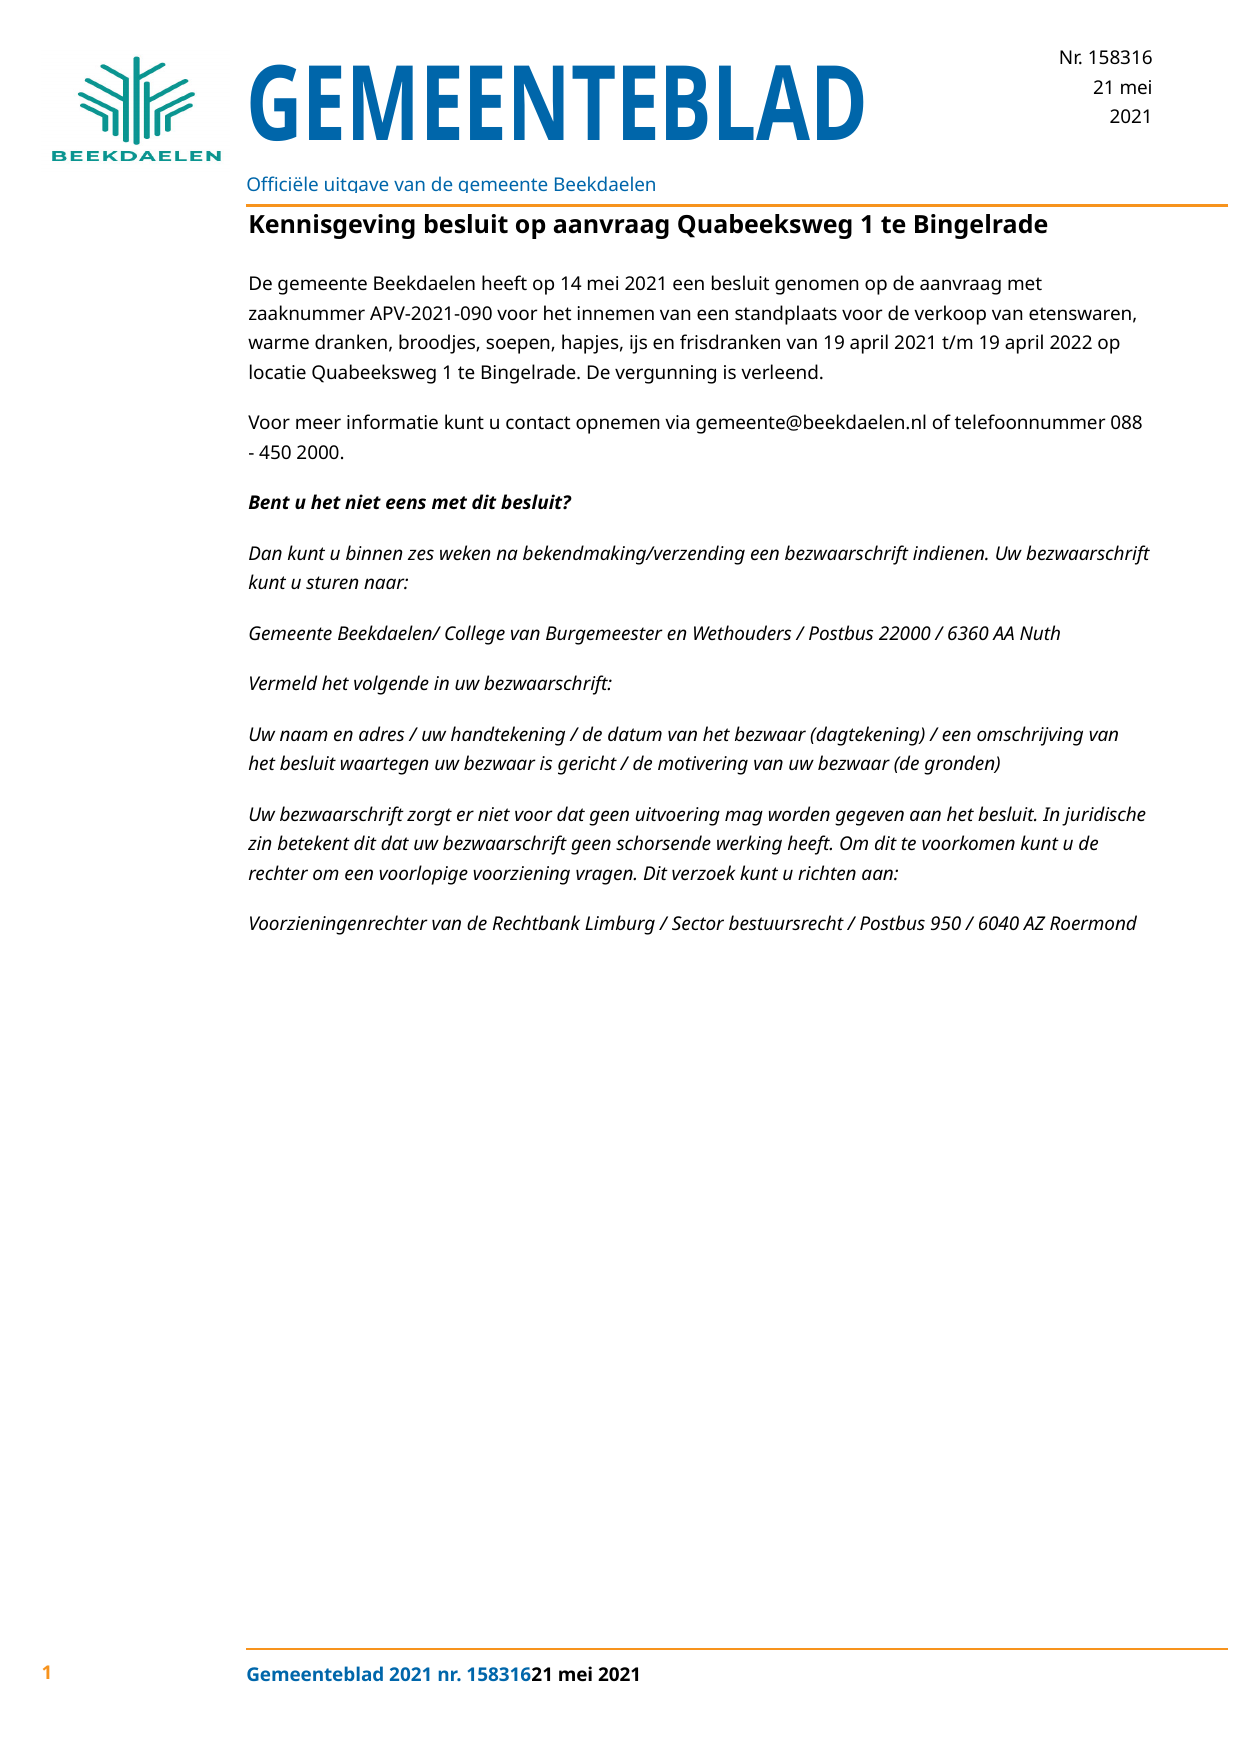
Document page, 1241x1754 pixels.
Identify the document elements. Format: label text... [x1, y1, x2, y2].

text Voorzieningenrechter van de Rechtbank Limburg / Sector bestuursrecht / Postbus 950 / 6040 AZ Roermond [248, 910, 1152, 936]
text Bent u het niet eens met dit besluit? [248, 489, 1152, 515]
text Uw bezwaarschrift zorgt er niet voor dat geen uitvoering mag worden gegeven aan het besluit. In juridische zin betekent dit dat uw bezwaarschrift geen schorsende werking heeft. Om dit te voorkomen kunt u de rechter om een voorlopige voorziening vragen. Dit verzoek kunt u richten aan: [248, 801, 1152, 886]
picture [41, 47, 231, 172]
text Uw naam en adres / uw handtekening / de datum van het bezwaar (dagtekening) / een omschrijving van het besluit waartegen uw bezwaar is gericht / de motivering van uw bezwaar (de gronden) [248, 721, 1152, 776]
text Kennisgeving besluit op aanvraag Quabeeksweg 1 te Bingelrade [248, 207, 1152, 241]
text De gemeente Beekdaelen heeft op 14 mei 2021 een besluit genomen op de aanvraag met zaaknummer APV-2021-090 voor het innemen van een standplaats voor de verkoop van etenswaren, warme dranken, broodjes, soepen, hapjes, ijs en frisdranken van 19 april 2021 t/m 19 april 2022 op locatie Quabeeksweg 1 te Bingelrade. De vergunning is verleend. [248, 270, 1152, 385]
text Gemeente Beekdaelen/ College van Burgemeester en Wethouders / Postbus 22000 / 6360 AA Nuth [248, 620, 1152, 646]
text Voor meer informatie kunt u contact opnemen via gemeente@beekdaelen.nl of telefoonnummer 088 - 450 2000. [248, 409, 1152, 465]
text Vermeld het volgende in uw bezwaarschrift: [248, 670, 1152, 696]
text Dan kunt u binnen zes weken na bekendmaking/verzending een bezwaarschrift indienen. Uw bezwaarschrift kunt u sturen naar: [248, 540, 1152, 595]
